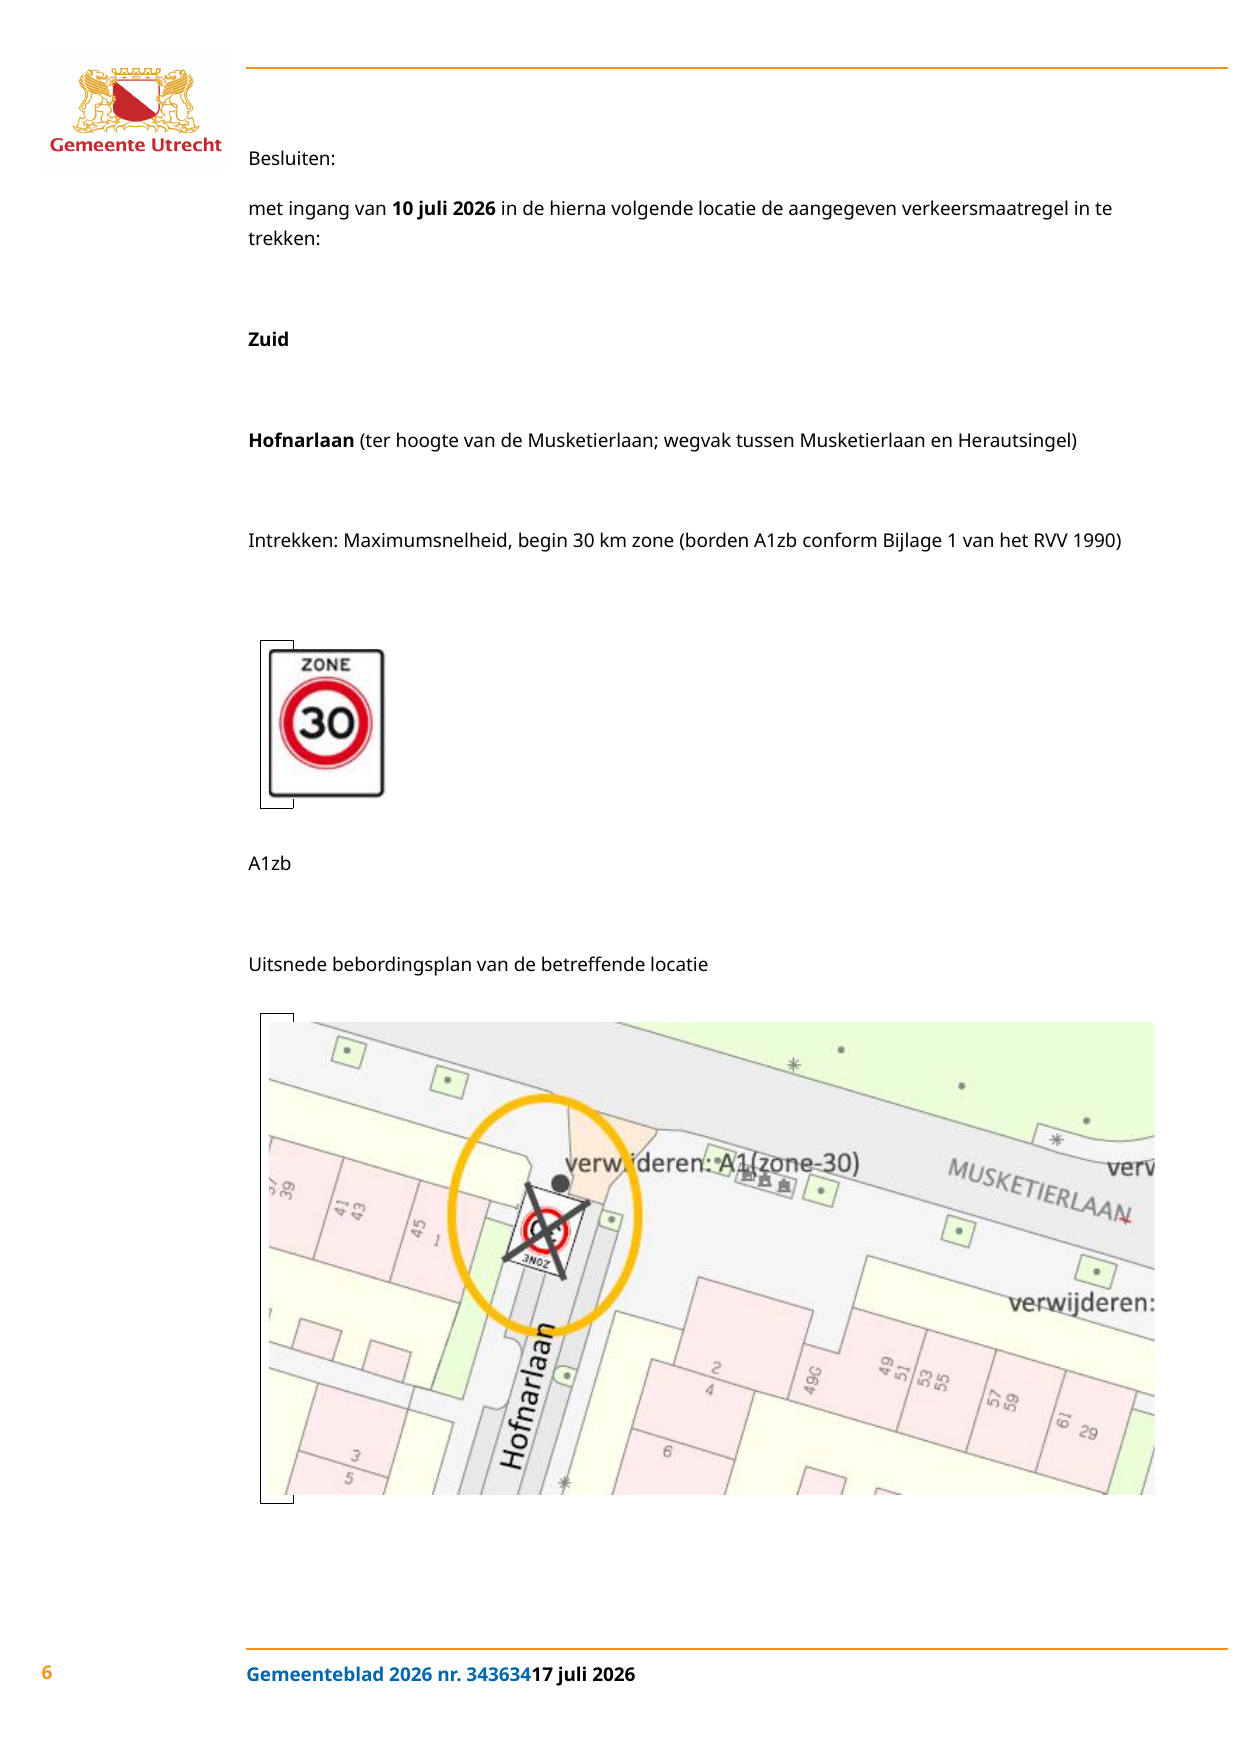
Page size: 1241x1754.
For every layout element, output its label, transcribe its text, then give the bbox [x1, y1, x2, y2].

picture [41, 47, 231, 172]
text Zuid [248, 326, 1152, 352]
picture [268, 1022, 1155, 1495]
text Intrekken: Maximumsnelheid, begin 30 km zone (borden A1zb conform Bijlage 1 van het RVV 1990) [248, 528, 1152, 553]
text Besluiten: [248, 145, 1152, 171]
text met ingang van 10 juli 2026 in de hierna volgende locatie de aangegeven verkeersmaatregel in te trekken: [248, 196, 1152, 251]
text A1zb [248, 850, 1152, 876]
picture [268, 649, 387, 799]
text Uitsnede bebordingsplan van de betreffende locatie [248, 951, 1152, 976]
text Hofnarlaan (ter hoogte van de Musketierlaan; wegvak tussen Musketierlaan en Herautsingel) [248, 427, 1152, 453]
